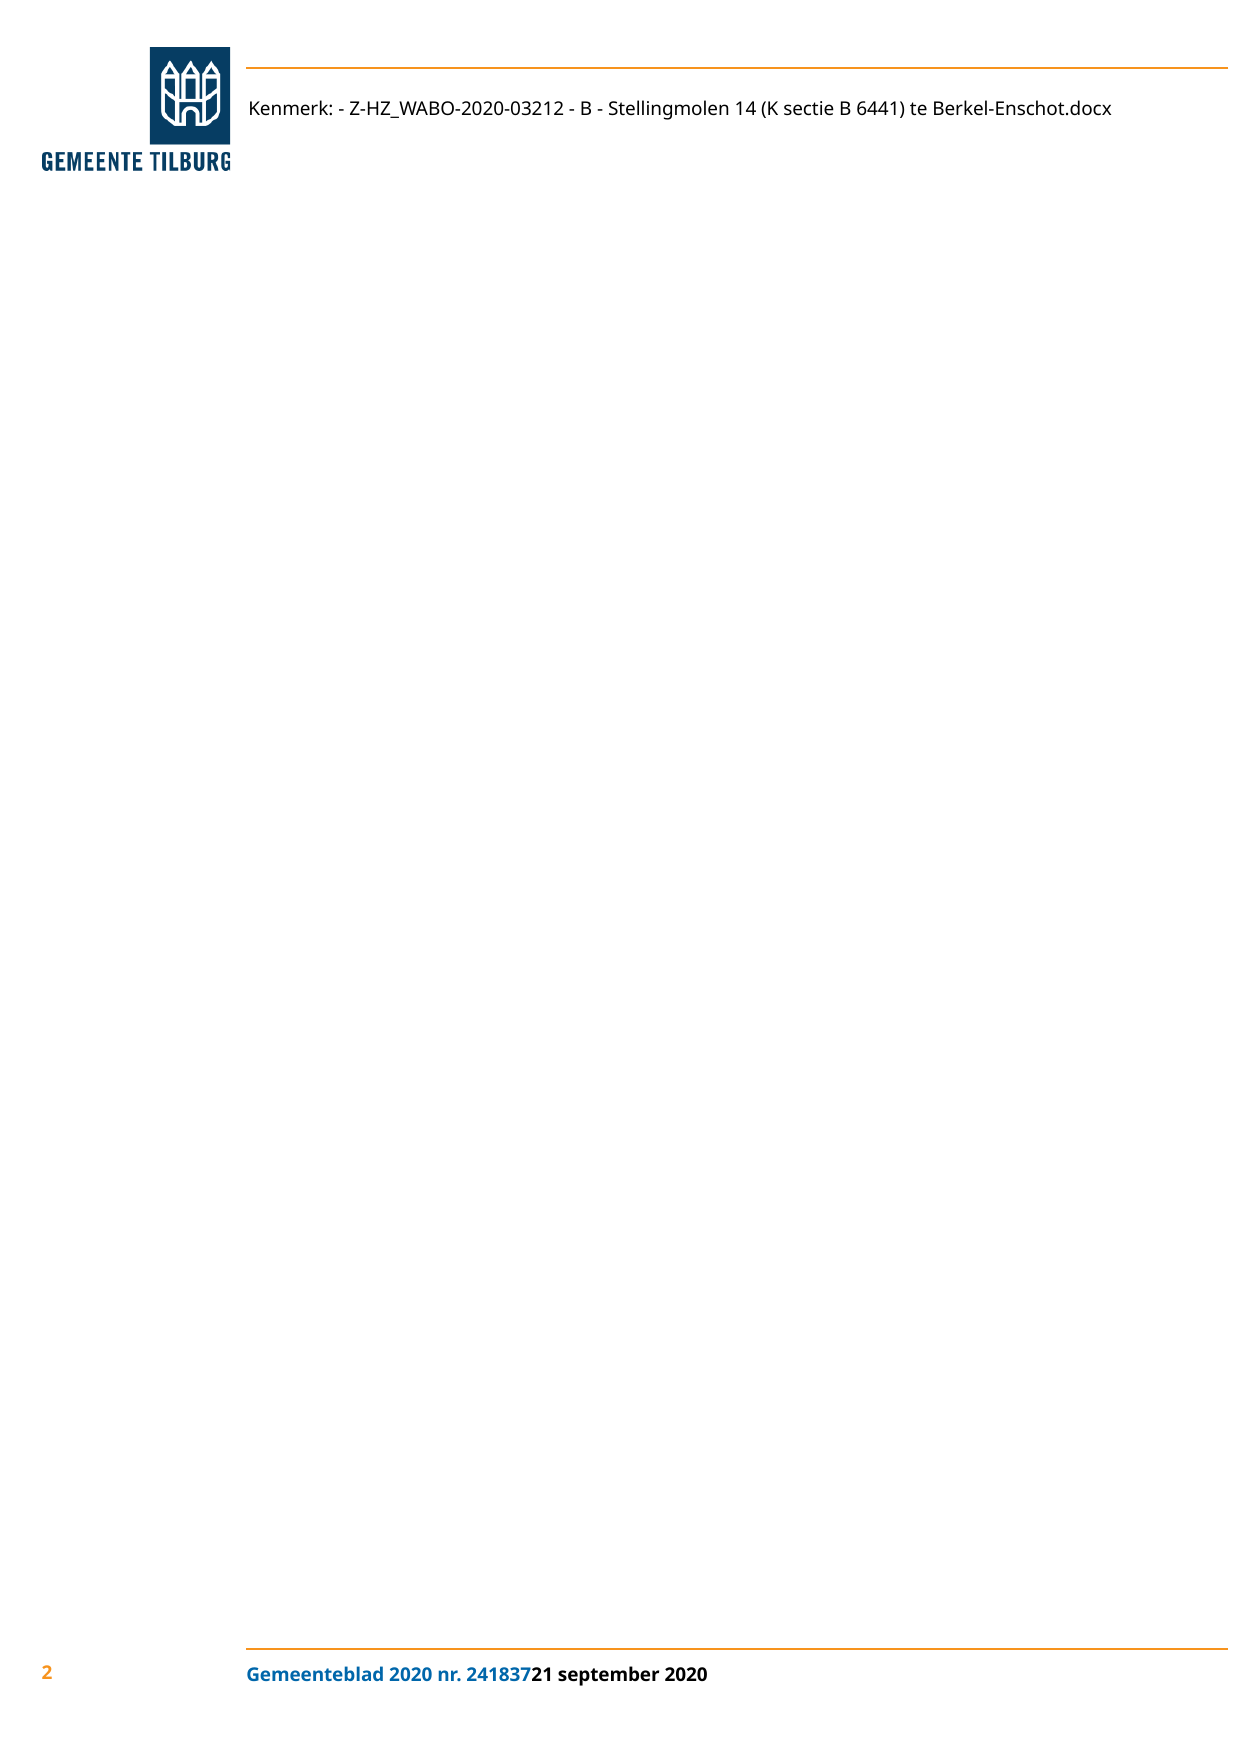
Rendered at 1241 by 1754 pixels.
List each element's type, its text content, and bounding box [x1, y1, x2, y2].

picture [41, 47, 231, 172]
text Kenmerk: - Z-HZ_WABO-2020-03212 - B - Stellingmolen 14 (K sectie B 6441) te Berkel-Enschot.docx [248, 95, 1152, 121]
